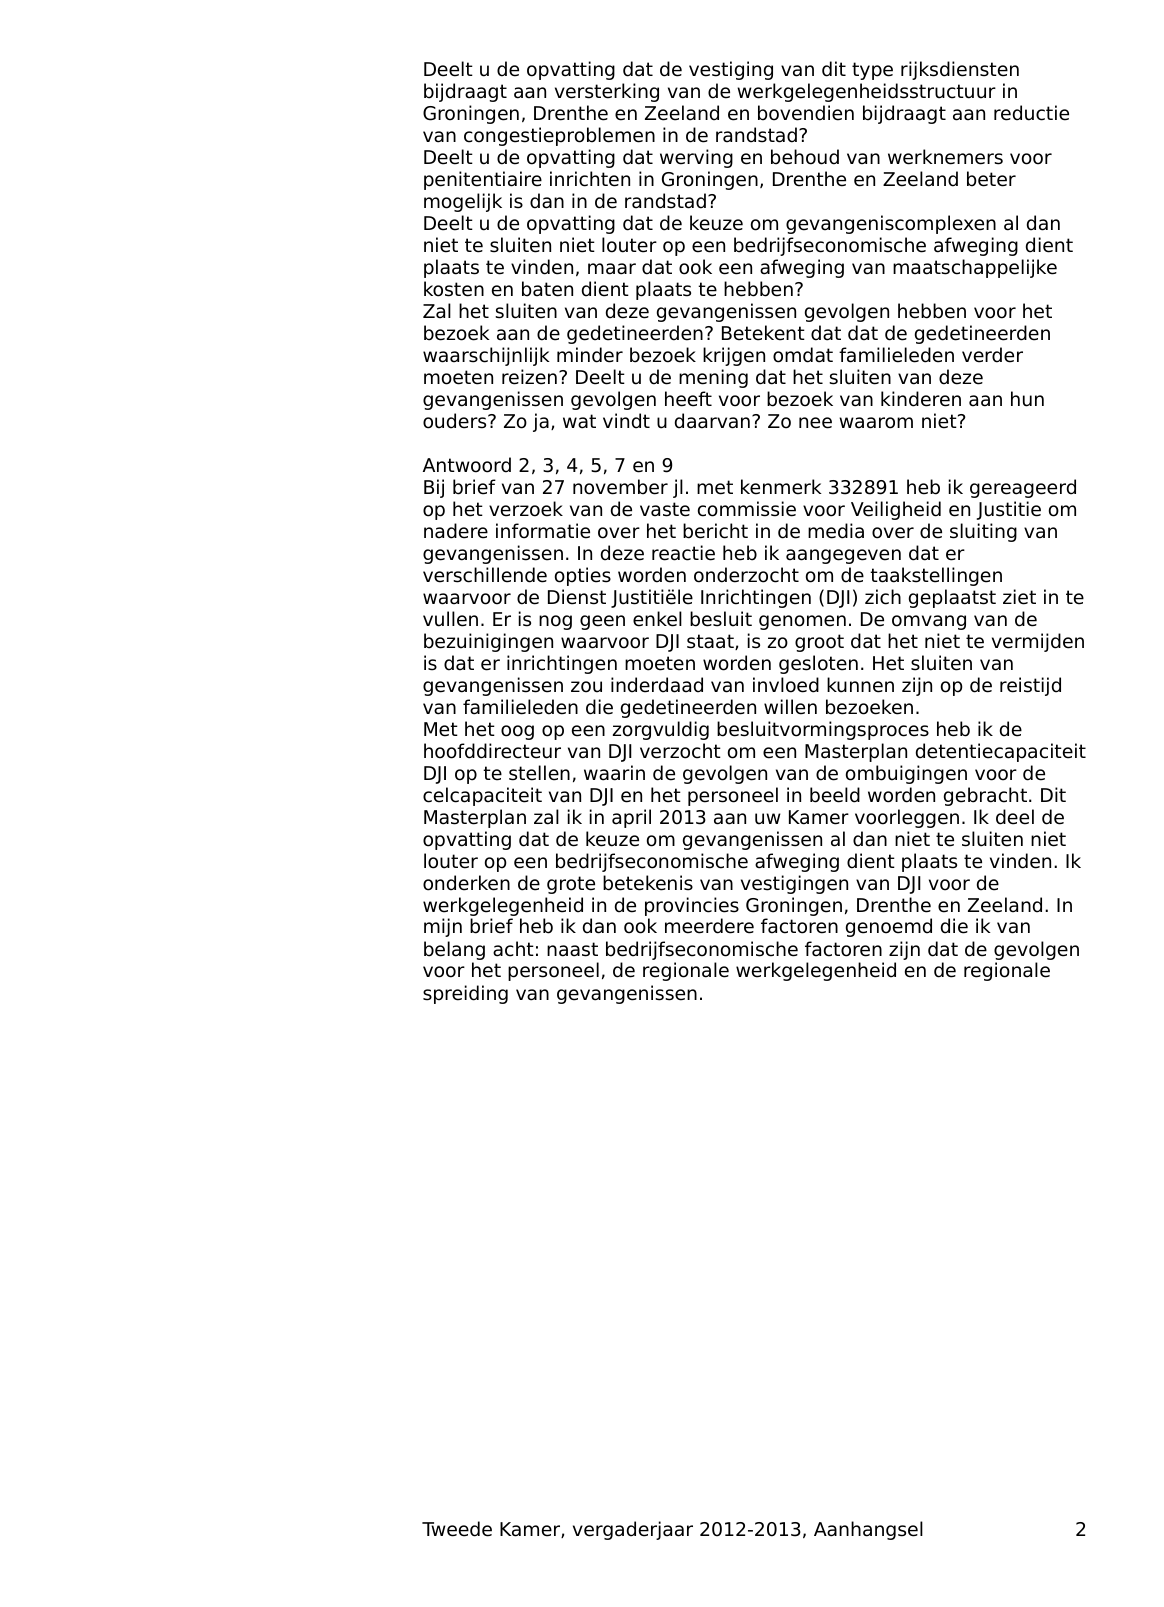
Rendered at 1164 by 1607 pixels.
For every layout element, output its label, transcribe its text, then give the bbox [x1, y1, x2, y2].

text Deelt u de opvatting dat de vestiging van dit type rijksdiensten bijdraagt aan versterking van de werkgelegenheidsstructuur in Groningen, Drenthe en Zeeland en bovendien bijdraagt aan reductie van congestieproblemen in de randstad? [422, 59, 1087, 147]
text Zal het sluiten van deze gevangenissen gevolgen hebben voor het bezoek aan de gedetineerden? Betekent dat dat de gedetineerden waarschijnlijk minder bezoek krijgen omdat familieleden verder moeten reizen? Deelt u de mening dat het sluiten van deze gevangenissen gevolgen heeft voor bezoek van kinderen aan hun ouders? Zo ja, wat vindt u daarvan? Zo nee waarom niet? [422, 301, 1087, 433]
text Deelt u de opvatting dat werving en behoud van werknemers voor penitentiaire inrichten in Groningen, Drenthe en Zeeland beter mogelijk is dan in de randstad? [422, 147, 1087, 213]
text Deelt u de opvatting dat de keuze om gevangeniscomplexen al dan niet te sluiten niet louter op een bedrijfseconomische afweging dient plaats te vinden, maar dat ook een afweging van maatschappelijke kosten en baten dient plaats te hebben? [422, 213, 1087, 301]
text Bij brief van 27 november jl. met kenmerk 332891 heb ik gereageerd op het verzoek van de vaste commissie voor Veiligheid en Justitie om nadere informatie over het bericht in de media over de sluiting van gevangenissen. In deze reactie heb ik aangegeven dat er verschillende opties worden onderzocht om de taakstellingen waarvoor de Dienst Justitiële Inrichtingen (DJI) zich geplaatst ziet in te vullen. Er is nog geen enkel besluit genomen. De omvang van de bezuinigingen waarvoor DJI staat, is zo groot dat het niet te vermijden is dat er inrichtingen moeten worden gesloten. Het sluiten van gevangenissen zou inderdaad van invloed kunnen zijn op de reistijd van familieleden die gedetineerden willen bezoeken. [422, 477, 1087, 719]
text Antwoord 2, 3, 4, 5, 7 en 9 [422, 455, 1087, 477]
text Met het oog op een zorgvuldig besluitvormingsproces heb ik de hoofddirecteur van DJI verzocht om een Masterplan detentiecapaciteit DJI op te stellen, waarin de gevolgen van de ombuigingen voor de celcapaciteit van DJI en het personeel in beeld worden gebracht. Dit Masterplan zal ik in april 2013 aan uw Kamer voorleggen. Ik deel de opvatting dat de keuze om gevangenissen al dan niet te sluiten niet louter op een bedrijfseconomische afweging dient plaats te vinden. Ik onderken de grote betekenis van vestigingen van DJI voor de werkgelegenheid in de provincies Groningen, Drenthe en Zeeland. In mijn brief heb ik dan ook meerdere factoren genoemd die ik van belang acht: naast bedrijfseconomische factoren zijn dat de gevolgen voor het personeel, de regionale werkgelegenheid en de regionale spreiding van gevangenissen. [422, 719, 1087, 1004]
